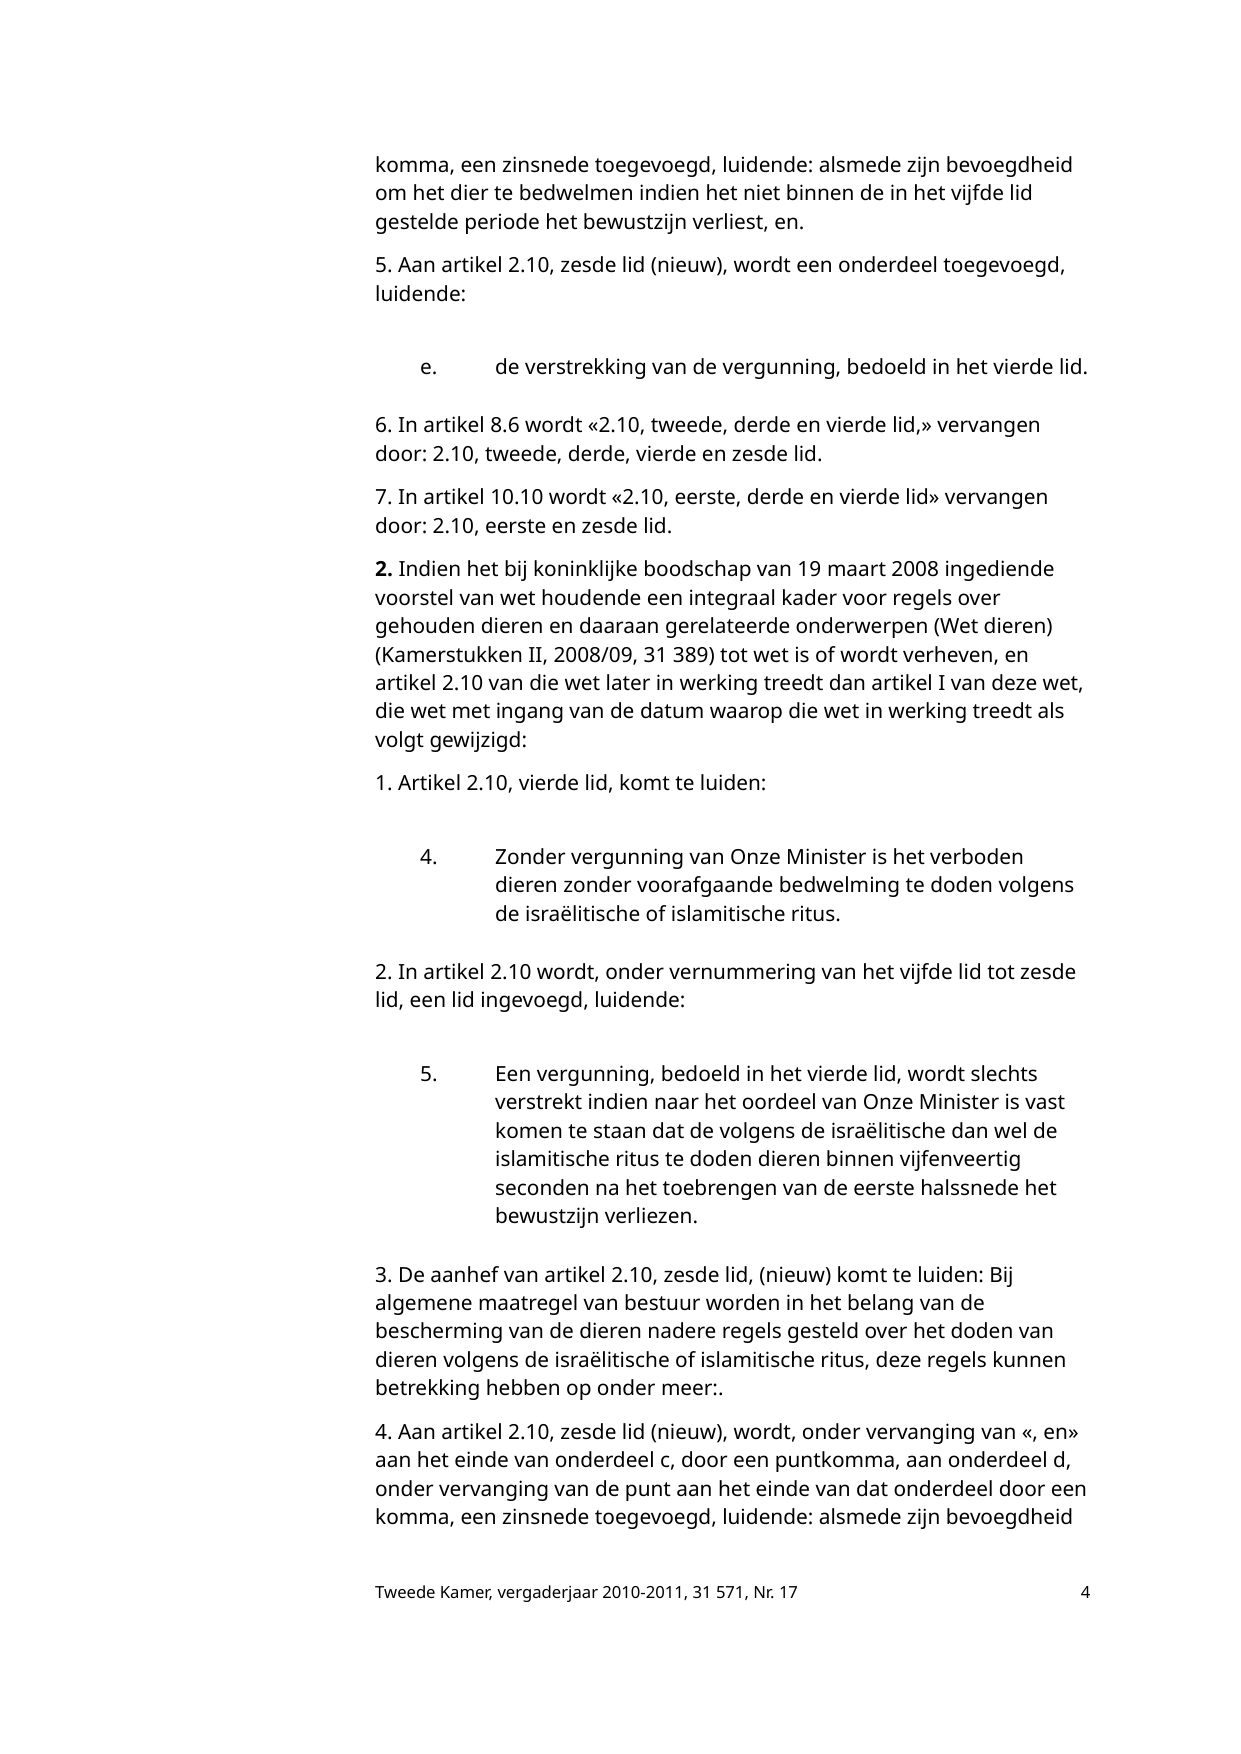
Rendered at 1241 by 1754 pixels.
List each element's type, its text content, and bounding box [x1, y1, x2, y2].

text 2. Indien het bij koninklijke boodschap van 19 maart 2008 ingediende voorstel van wet houdende een integraal kader voor regels over gehouden dieren en daaraan gerelateerde onderwerpen (Wet dieren) (Kamerstukken II, 2008/09, 31 389) tot wet is of wordt verheven, en artikel 2.10 van die wet later in werking treedt dan artikel I van deze wet, die wet met ingang van de datum waarop die wet in werking treedt als volgt gewijzigd: [375, 554, 1090, 753]
list Een vergunning, bedoeld in het vierde lid, wordt slechts verstrekt indien naar het oordeel van Onze Minister is vast komen te staan dat de volgens de israëlitische dan wel de islamitische ritus te doden dieren binnen vijfenveertig seconden na het toebrengen van de eerste halssnede het bewustzijn verliezen. [420, 1059, 1090, 1230]
list de verstrekking van de vergunning, bedoeld in het vierde lid. [420, 352, 1090, 381]
text 4. Aan artikel 2.10, zesde lid (nieuw), wordt, onder vervanging van «, en» aan het einde van onderdeel c, door een puntkomma, aan onderdeel d, onder vervanging van de punt aan het einde van dat onderdeel door een komma, een zinsnede toegevoegd, luidende: alsmede zijn bevoegdheid [375, 1417, 1090, 1531]
text 2. In artikel 2.10 wordt, onder vernummering van het vijfde lid tot zesde lid, een lid ingevoegd, luidende: [375, 957, 1090, 1014]
text 3. De aanhef van artikel 2.10, zesde lid, (nieuw) komt te luiden: Bij algemene maatregel van bestuur worden in het belang van de bescherming van de dieren nadere regels gesteld over het doden van dieren volgens de israëlitische of islamitische ritus, deze regels kunnen betrekking hebben op onder meer:. [375, 1260, 1090, 1402]
text 1. Artikel 2.10, vierde lid, komt te luiden: [375, 768, 1090, 797]
text komma, een zinsnede toegevoegd, luidende: alsmede zijn bevoegdheid om het dier te bedwelmen indien het niet binnen de in het vijfde lid gestelde periode het bewustzijn verliest, en. [375, 150, 1090, 235]
text 6. In artikel 8.6 wordt «2.10, tweede, derde en vierde lid,» vervangen door: 2.10, tweede, derde, vierde en zesde lid. [375, 411, 1090, 467]
text 5. Aan artikel 2.10, zesde lid (nieuw), wordt een onderdeel toegevoegd, luidende: [375, 250, 1090, 307]
text 7. In artikel 10.10 wordt «2.10, eerste, derde en vierde lid» vervangen door: 2.10, eerste en zesde lid. [375, 482, 1090, 539]
list Zonder vergunning van Onze Minister is het verboden dieren zonder voorafgaande bedwelming te doden volgens de israëlitische of islamitische ritus. [420, 842, 1090, 927]
